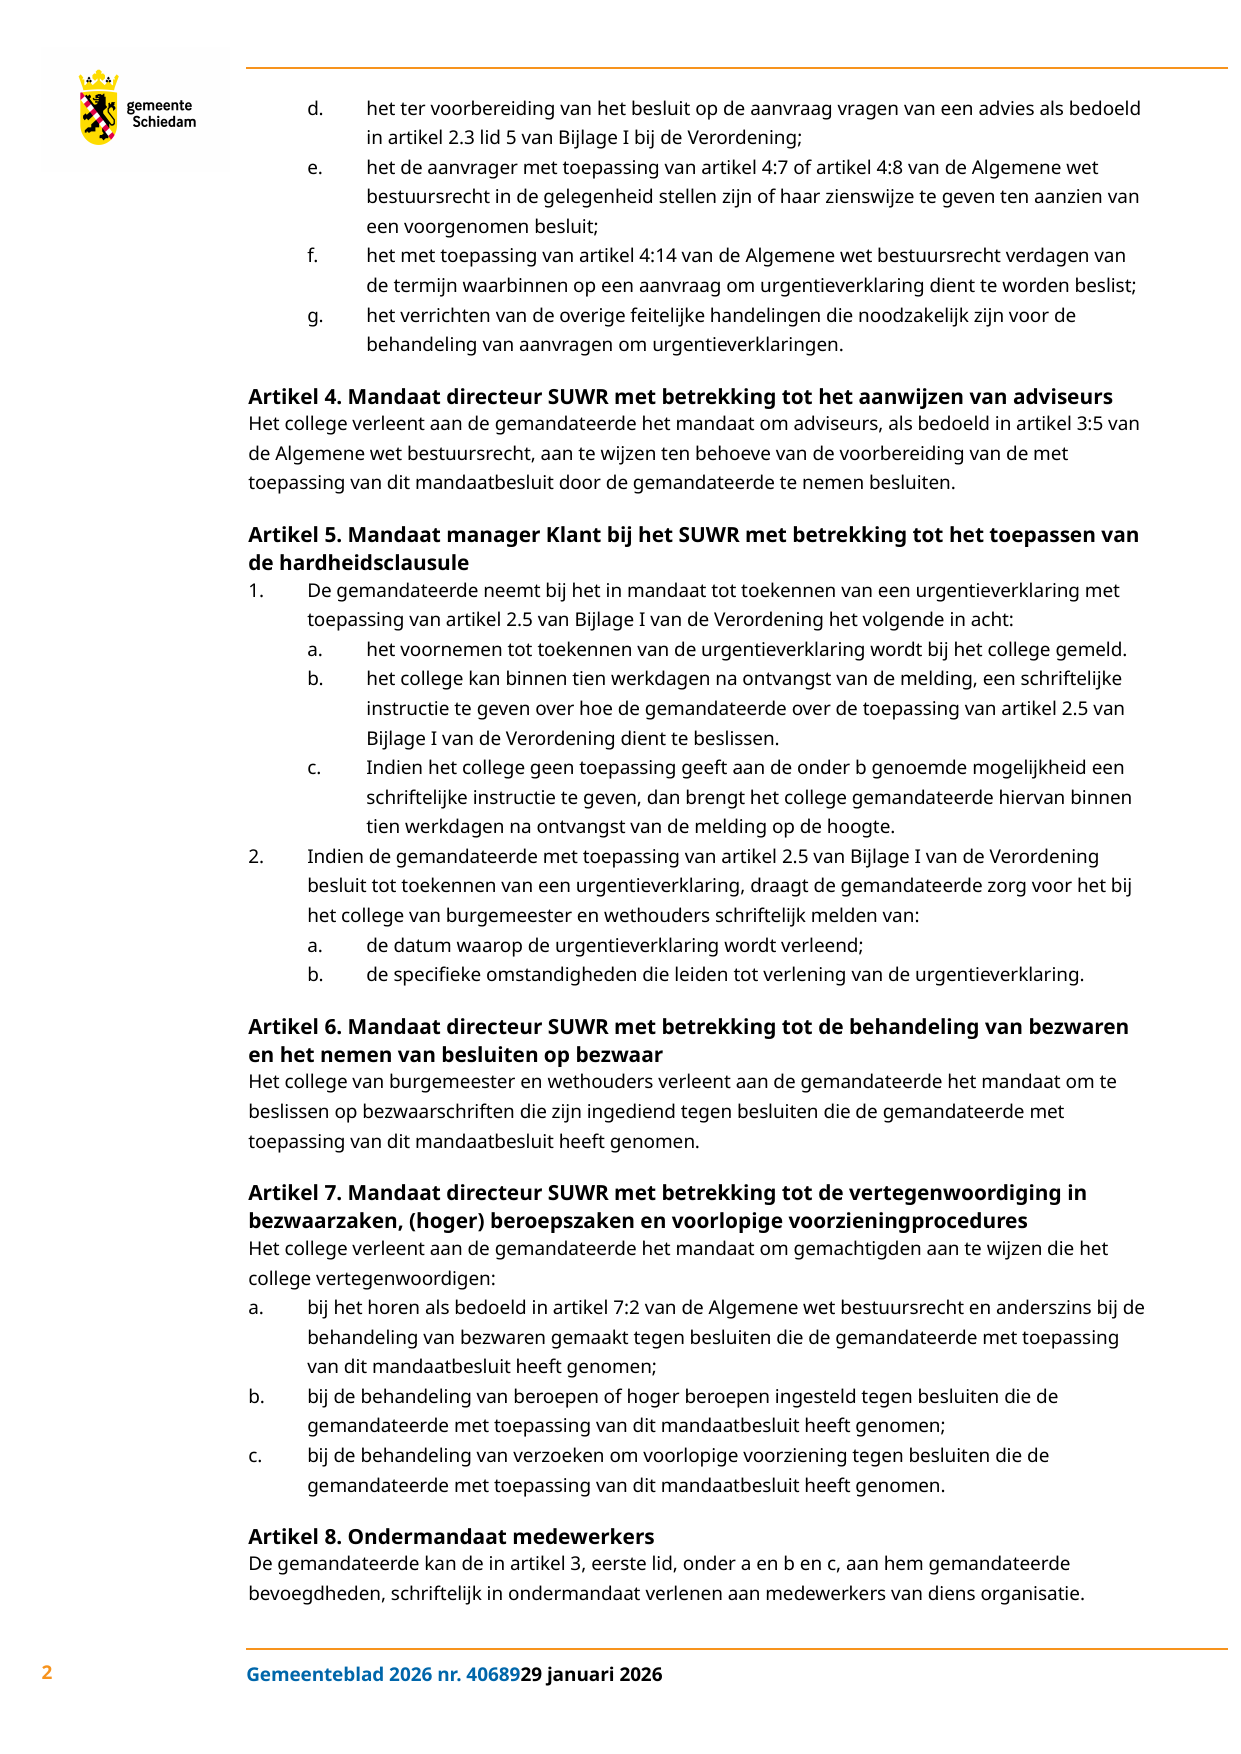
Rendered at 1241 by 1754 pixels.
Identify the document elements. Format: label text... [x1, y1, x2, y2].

list het voornemen tot toekennen van de urgentieverklaring wordt bij het college gemeld. [307, 636, 1152, 662]
list het de aanvrager met toepassing van artikel 4:7 of artikel 4:8 van de Algemene wet bestuursrecht in de gelegenheid stellen zijn of haar zienswijze te geven ten aanzien van een voorgenomen besluit; [307, 154, 1152, 239]
list bij de behandeling van beroepen of hoger beroepen ingesteld tegen besluiten die de gemandateerde met toepassing van dit mandaatbesluit heeft genomen; [248, 1383, 1152, 1438]
picture [41, 47, 231, 172]
text Artikel 5. Mandaat manager Klant bij het SUWR met betrekking tot het toepassen van de hardheidsclausule [248, 520, 1152, 577]
text Artikel 7. Mandaat directeur SUWR met betrekking tot de vertegenwoordiging in bezwaarzaken, (hoger) beroepszaken en voorlopige voorzieningprocedures [248, 1178, 1152, 1235]
text Het college verleent aan de gemandateerde het mandaat om adviseurs, als bedoeld in artikel 3:5 van de Algemene wet bestuursrecht, aan te wijzen ten behoeve van de voorbereiding van de met toepassing van dit mandaatbesluit door de gemandateerde te nemen besluiten. [248, 410, 1152, 495]
text Artikel 6. Mandaat directeur SUWR met betrekking tot de behandeling van bezwaren en het nemen van besluiten op bezwaar [248, 1012, 1152, 1069]
list het ter voorbereiding van het besluit op de aanvraag vragen van een advies als bedoeld in artikel 2.3 lid 5 van Bijlage I bij de Verordening; [307, 95, 1152, 150]
text Het college van burgemeester en wethouders verleent aan de gemandateerde het mandaat om te beslissen op bezwaarschriften die zijn ingediend tegen besluiten die de gemandateerde met toepassing van dit mandaatbesluit heeft genomen. [248, 1069, 1152, 1153]
text De gemandateerde kan de in artikel 3, eerste lid, onder a en b en c, aan hem gemandateerde bevoegdheden, schriftelijk in ondermandaat verlenen aan medewerkers van diens organisatie. [248, 1551, 1152, 1606]
list bij het horen als bedoeld in artikel 7:2 van de Algemene wet bestuursrecht en anderszins bij de behandeling van bezwaren gemaakt tegen besluiten die de gemandateerde met toepassing van dit mandaatbesluit heeft genomen; [248, 1294, 1152, 1379]
list Indien het college geen toepassing geeft aan de onder b genoemde mogelijkheid een schriftelijke instructie te geven, dan brengt het college gemandateerde hiervan binnen tien werkdagen na ontvangst van de melding op de hoogte. [307, 754, 1152, 839]
list het verrichten van de overige feitelijke handelingen die noodzakelijk zijn voor de behandeling van aanvragen om urgentieverklaringen. [307, 302, 1152, 357]
list de datum waarop de urgentieverklaring wordt verleend; [307, 932, 1152, 957]
list het met toepassing van artikel 4:14 van de Algemene wet bestuursrecht verdagen van de termijn waarbinnen op een aanvraag om urgentieverklaring dient te worden beslist; [307, 243, 1152, 298]
text Het college verleent aan de gemandateerde het mandaat om gemachtigden aan te wijzen die het college vertegenwoordigen: [248, 1235, 1152, 1290]
list Indien de gemandateerde met toepassing van artikel 2.5 van Bijlage I van de Verordening besluit tot toekennen van een urgentieverklaring, draagt de gemandateerde zorg voor het bij het college van burgemeester en wethouders schriftelijk melden van: [248, 843, 1152, 928]
list de specifieke omstandigheden die leiden tot verlening van de urgentieverklaring. [307, 961, 1152, 987]
text Artikel 8. Ondermandaat medewerkers [248, 1522, 1152, 1551]
text Artikel 4. Mandaat directeur SUWR met betrekking tot het aanwijzen van adviseurs [248, 382, 1152, 410]
list het college kan binnen tien werkdagen na ontvangst van de melding, een schriftelijke instructie te geven over hoe de gemandateerde over de toepassing van artikel 2.5 van Bijlage I van de Verordening dient te beslissen. [307, 666, 1152, 750]
list bij de behandeling van verzoeken om voorlopige voorziening tegen besluiten die de gemandateerde met toepassing van dit mandaatbesluit heeft genomen. [248, 1442, 1152, 1497]
list De gemandateerde neemt bij het in mandaat tot toekennen van een urgentieverklaring met toepassing van artikel 2.5 van Bijlage I van de Verordening het volgende in acht: [248, 577, 1152, 632]
